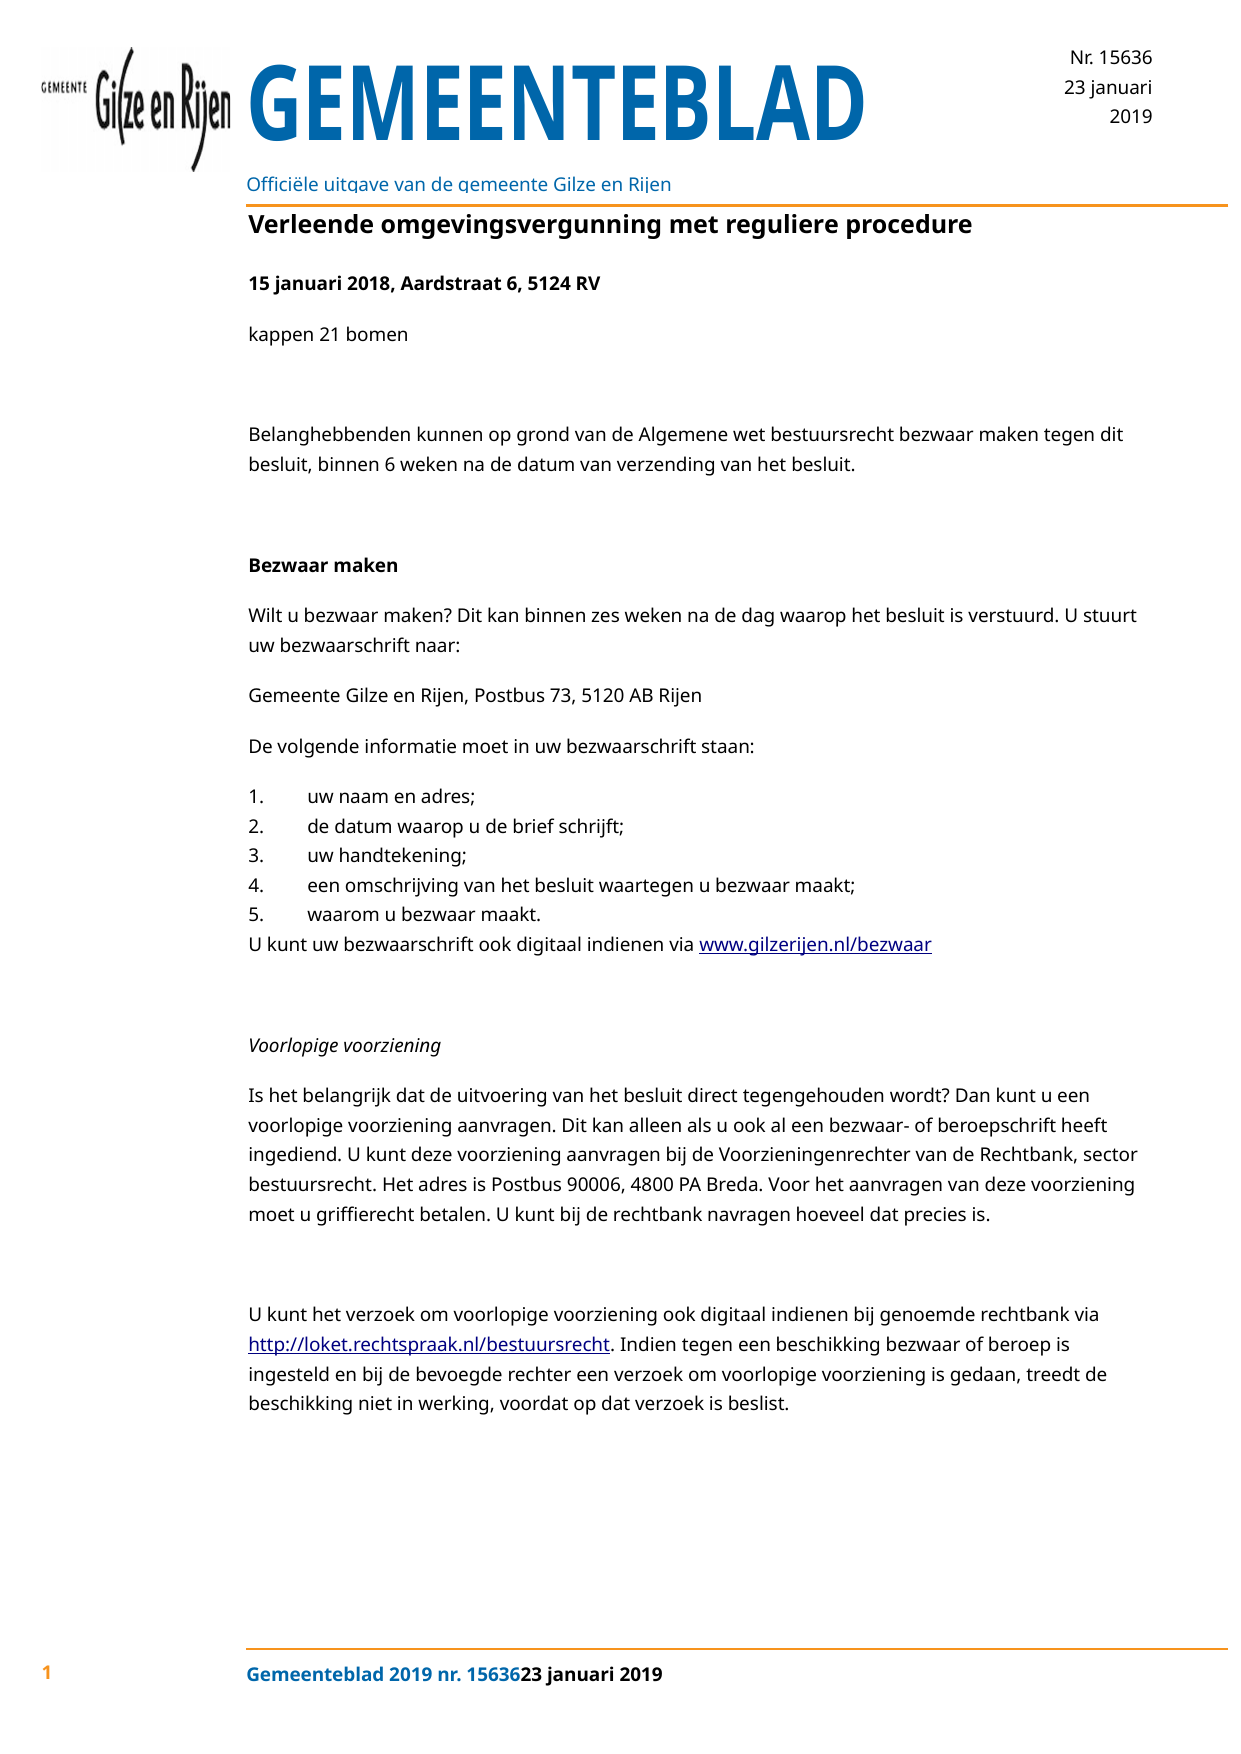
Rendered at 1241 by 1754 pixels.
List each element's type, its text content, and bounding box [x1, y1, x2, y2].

text Verleende omgevingsvergunning met reguliere procedure [248, 207, 1152, 241]
picture [41, 47, 231, 172]
list de datum waarop u de brief schrijft; [248, 813, 1152, 838]
text Bezwaar maken [248, 552, 1152, 578]
text Voorlopige voorziening [248, 1032, 1152, 1058]
list waarom u bezwaar maakt. [248, 902, 1152, 927]
text Wilt u bezwaar maken? Dit kan binnen zes weken na de dag waarop het besluit is verstuurd. U stuurt uw bezwaarschrift naar: [248, 602, 1152, 658]
text kappen 21 bomen [248, 321, 1152, 346]
text U kunt het verzoek om voorlopige voorziening ook digitaal indienen bij genoemde rechtbank via http://loket.rechtspraak.nl/bestuursrecht. Indien tegen een beschikking bezwaar of beroep is ingesteld en bij de bevoegde rechter een verzoek om voorlopige voorziening is gedaan, treedt de beschikking niet in werking, voordat op dat verzoek is beslist. [248, 1302, 1152, 1416]
list uw naam en adres; [248, 783, 1152, 809]
text Belanghebbenden kunnen op grond van de Algemene wet bestuursrecht bezwaar maken tegen dit besluit, binnen 6 weken na de datum van verzending van het besluit. [248, 422, 1152, 477]
list uw handtekening; [248, 842, 1152, 868]
text 15 januari 2018, Aardstraat 6, 5124 RV [248, 270, 1152, 296]
list een omschrijving van het besluit waartegen u bezwaar maakt; [248, 872, 1152, 898]
text Is het belangrijk dat de uitvoering van het besluit direct tegengehouden wordt? Dan kunt u een voorlopige voorziening aanvragen. Dit kan alleen als u ook al een bezwaar- of beroepschrift heeft ingediend. U kunt deze voorziening aanvragen bij de Voorzieningenrechter van de Rechtbank, sector bestuursrecht. Het adres is Postbus 90006, 4800 PA Breda. Voor het aanvragen van deze voorziening moet u griffierecht betalen. U kunt bij de rechtbank navragen hoeveel dat precies is. [248, 1082, 1152, 1226]
text U kunt uw bezwaarschrift ook digitaal indienen via www.gilzerijen.nl/bezwaar [248, 931, 1152, 957]
text Gemeente Gilze en Rijen, Postbus 73, 5120 AB Rijen [248, 682, 1152, 708]
text De volgende informatie moet in uw bezwaarschrift staan: [248, 733, 1152, 758]
